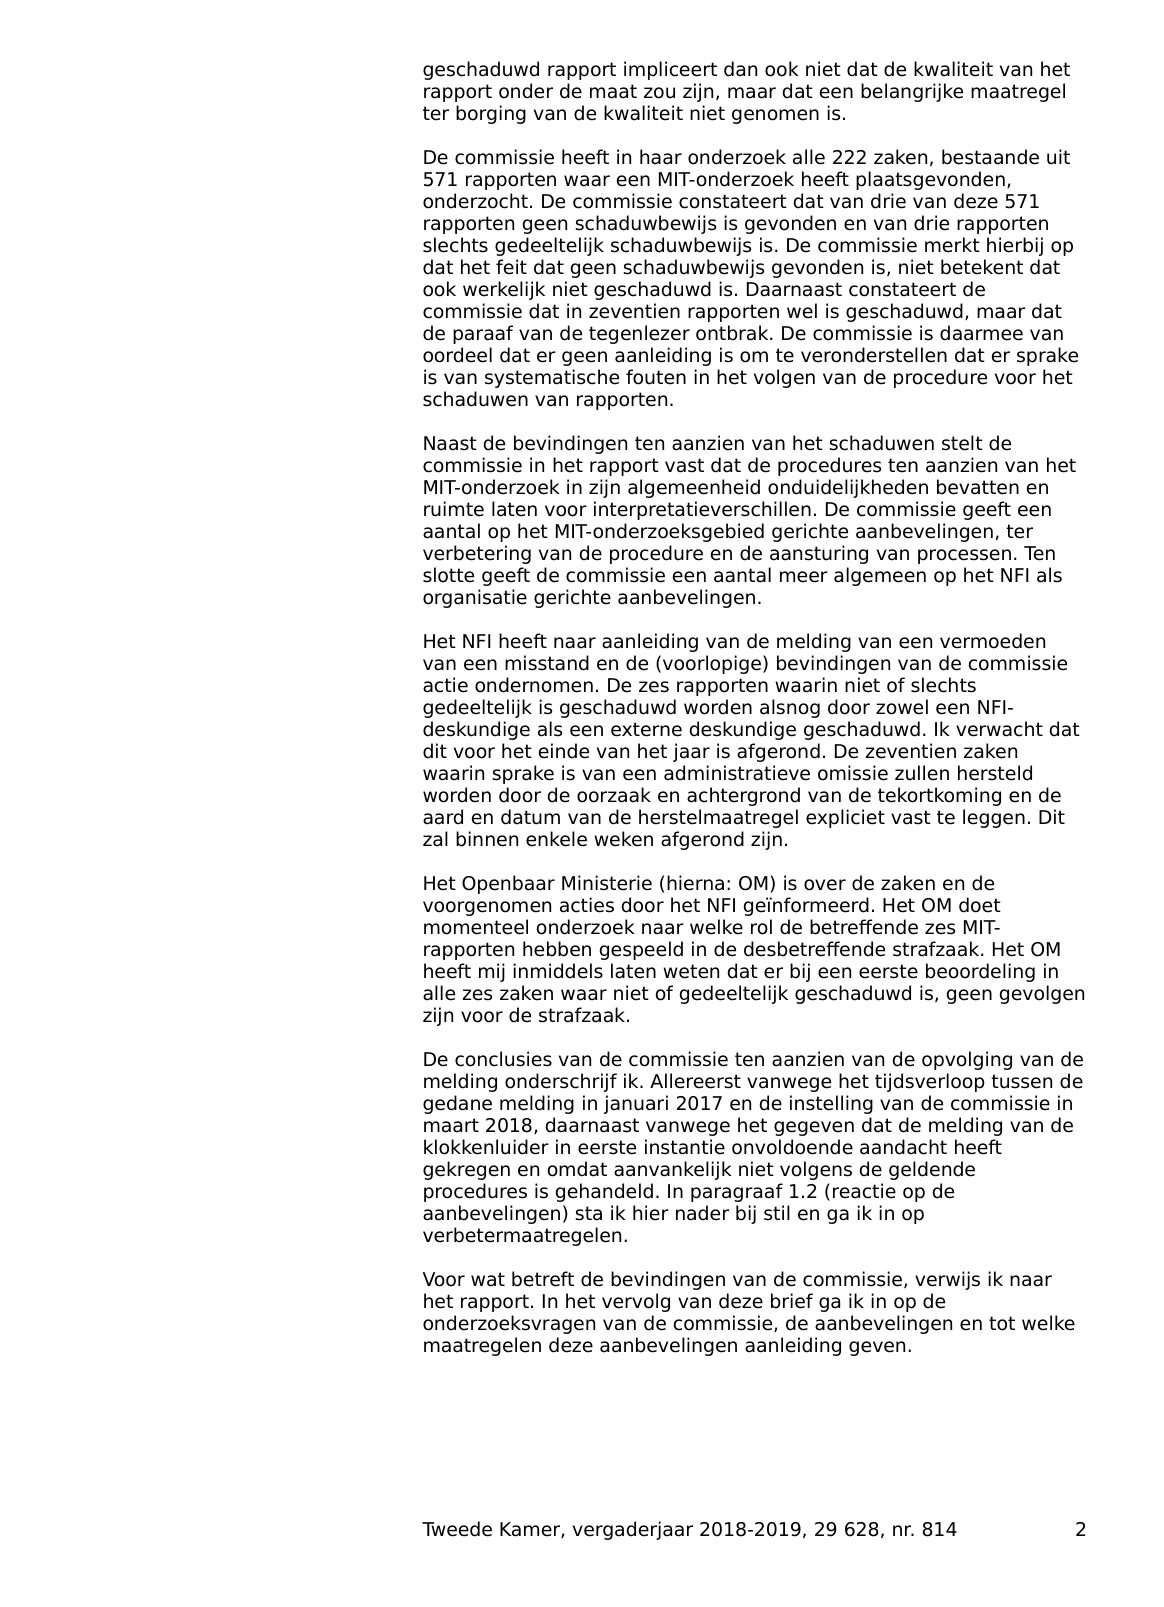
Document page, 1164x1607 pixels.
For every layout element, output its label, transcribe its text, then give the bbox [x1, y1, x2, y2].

text Het NFI heeft naar aanleiding van de melding van een vermoeden van een misstand en de (voorlopige) bevindingen van de commissie actie ondernomen. De zes rapporten waarin niet of slechts gedeeltelijk is geschaduwd worden alsnog door zowel een NFI-deskundige als een externe deskundige geschaduwd. Ik verwacht dat dit voor het einde van het jaar is afgerond. De zeventien zaken waarin sprake is van een administratieve omissie zullen hersteld worden door de oorzaak en achtergrond van de tekortkoming en de aard en datum van de herstelmaatregel expliciet vast te leggen. Dit zal binnen enkele weken afgerond zijn. [422, 631, 1087, 851]
text Voor wat betreft de bevindingen van de commissie, verwijs ik naar het rapport. In het vervolg van deze brief ga ik in op de onderzoeksvragen van de commissie, de aanbevelingen en tot welke maatregelen deze aanbevelingen aanleiding geven. [422, 1269, 1087, 1357]
text Naast de bevindingen ten aanzien van het schaduwen stelt de commissie in het rapport vast dat de procedures ten aanzien van het MIT-onderzoek in zijn algemeenheid onduidelijkheden bevatten en ruimte laten voor interpretatieverschillen. De commissie geeft een aantal op het MIT-onderzoeksgebied gerichte aanbevelingen, ter verbetering van de procedure en de aansturing van processen. Ten slotte geeft de commissie een aantal meer algemeen op het NFI als organisatie gerichte aanbevelingen. [422, 433, 1087, 609]
text De conclusies van de commissie ten aanzien van de opvolging van de melding onderschrijf ik. Allereerst vanwege het tijdsverloop tussen de gedane melding in januari 2017 en de instelling van de commissie in maart 2018, daarnaast vanwege het gegeven dat de melding van de klokkenluider in eerste instantie onvoldoende aandacht heeft gekregen en omdat aanvankelijk niet volgens de geldende procedures is gehandeld. In paragraaf 1.2 (reactie op de aanbevelingen) sta ik hier nader bij stil en ga ik in op verbetermaatregelen. [422, 1049, 1087, 1247]
text De commissie heeft in haar onderzoek alle 222 zaken, bestaande uit 571 rapporten waar een MIT-onderzoek heeft plaatsgevonden, onderzocht. De commissie constateert dat van drie van deze 571 rapporten geen schaduwbewijs is gevonden en van drie rapporten slechts gedeeltelijk schaduwbewijs is. De commissie merkt hierbij op dat het feit dat geen schaduwbewijs gevonden is, niet betekent dat ook werkelijk niet geschaduwd is. Daarnaast constateert de commissie dat in zeventien rapporten wel is geschaduwd, maar dat de paraaf van de tegenlezer ontbrak. De commissie is daarmee van oordeel dat er geen aanleiding is om te veronderstellen dat er sprake is van systematische fouten in het volgen van de procedure voor het schaduwen van rapporten. [422, 147, 1087, 411]
text Het Openbaar Ministerie (hierna: OM) is over de zaken en de voorgenomen acties door het NFI geïnformeerd. Het OM doet momenteel onderzoek naar welke rol de betreffende zes MIT-rapporten hebben gespeeld in de desbetreffende strafzaak. Het OM heeft mij inmiddels laten weten dat er bij een eerste beoordeling in alle zes zaken waar niet of gedeeltelijk geschaduwd is, geen gevolgen zijn voor de strafzaak. [422, 873, 1087, 1027]
text geschaduwd rapport impliceert dan ook niet dat de kwaliteit van het rapport onder de maat zou zijn, maar dat een belangrijke maatregel ter borging van de kwaliteit niet genomen is. [422, 59, 1087, 125]
